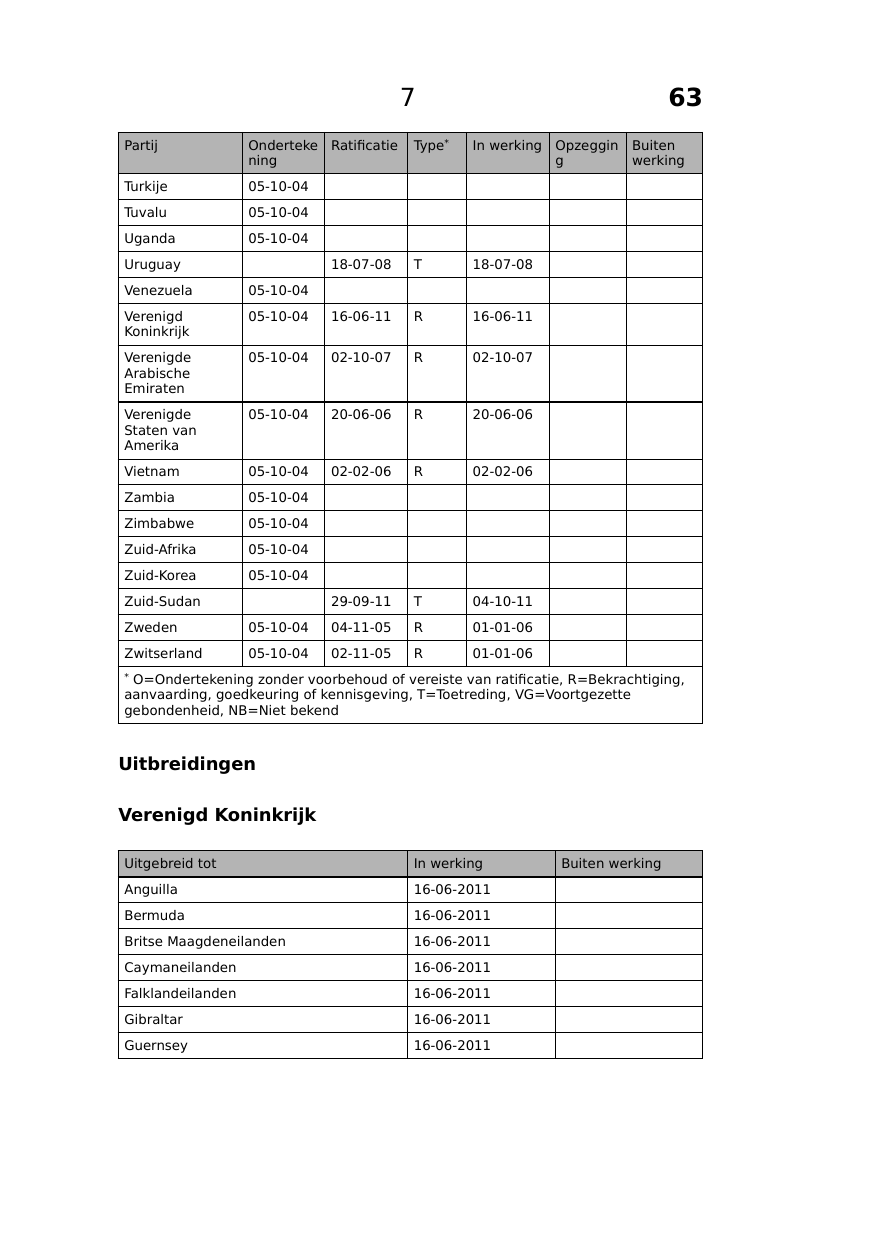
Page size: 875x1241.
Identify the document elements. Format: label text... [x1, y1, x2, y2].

table_cell [325, 537, 407, 562]
table_cell 05-10-04 [243, 200, 324, 225]
table_cell 16-06-2011 [408, 878, 555, 902]
table_cell [467, 226, 549, 251]
table_cell [550, 346, 626, 401]
table_cell 05-10-04 [243, 641, 324, 666]
table_header In werking [467, 133, 549, 173]
table_cell Zwitserland [119, 641, 242, 666]
table_cell Zuid-Sudan [119, 589, 242, 614]
table_cell Gibraltar [119, 1007, 407, 1032]
table_cell 05-10-04 [243, 346, 324, 401]
table_cell [550, 615, 626, 640]
table_cell [325, 563, 407, 588]
table_header Buiten werking [556, 851, 702, 876]
table_cell [325, 511, 407, 536]
table_cell [408, 485, 466, 510]
table_cell 16-06-2011 [408, 955, 555, 980]
table_cell Uganda [119, 226, 242, 251]
table_cell Uruguay [119, 252, 242, 277]
table_cell [408, 174, 466, 199]
table_cell [627, 485, 702, 510]
table_cell 02-02-06 [325, 460, 407, 484]
table_cell [408, 511, 466, 536]
table_cell [408, 200, 466, 225]
table_cell R [408, 641, 466, 666]
subtitle Uitbreidingen [118, 754, 703, 775]
table_cell Verenigd Koninkrijk [119, 304, 242, 344]
table_cell [325, 226, 407, 251]
table_cell [550, 226, 626, 251]
table_cell 02-10-07 [467, 346, 549, 401]
table_cell [243, 252, 324, 277]
table_cell Britse Maagdeneilanden [119, 929, 407, 954]
table_cell [467, 563, 549, 588]
table_cell 04-11-05 [325, 615, 407, 640]
table_cell [556, 981, 702, 1006]
table_cell [556, 878, 702, 902]
table_cell 05-10-04 [243, 403, 324, 458]
table_cell 16-06-2011 [408, 1033, 555, 1058]
table_cell 02-02-06 [467, 460, 549, 484]
table_cell 16-06-2011 [408, 929, 555, 954]
table_cell [627, 615, 702, 640]
table_cell [550, 278, 626, 303]
table_cell 16-06-11 [325, 304, 407, 344]
table_header Uitgebreid tot [119, 851, 407, 876]
table_cell [243, 589, 324, 614]
table_cell [627, 403, 702, 458]
table_cell [325, 278, 407, 303]
table_cell 16-06-2011 [408, 903, 555, 928]
table_cell Bermuda [119, 903, 407, 928]
table_cell 05-10-04 [243, 174, 324, 199]
table_cell * O=Ondertekening zonder voorbehoud of vereiste van ratificatie, R=Bekrachtiging, aanvaarding, goedkeuring of kennisgeving, T=Toetreding, VG=Voortgezette gebondenheid, NB=Niet bekend [119, 667, 702, 723]
table_cell T [408, 589, 466, 614]
table_cell 18-07-08 [467, 252, 549, 277]
table_cell R [408, 615, 466, 640]
table_cell 05-10-04 [243, 615, 324, 640]
table_cell 05-10-04 [243, 304, 324, 344]
table_cell Zuid-Korea [119, 563, 242, 588]
table_cell [550, 403, 626, 458]
table_cell [627, 537, 702, 562]
table_cell Anguilla [119, 878, 407, 902]
table_cell [467, 537, 549, 562]
table_cell [556, 1007, 702, 1032]
table_cell [556, 1033, 702, 1058]
table_cell Verenigde Staten van Amerika [119, 403, 242, 458]
table_cell [550, 641, 626, 666]
table_header Ratificatie [325, 133, 407, 173]
table_cell [408, 563, 466, 588]
table_cell 16-06-2011 [408, 981, 555, 1006]
table_cell [550, 485, 626, 510]
table_cell [408, 278, 466, 303]
table_cell 18-07-08 [325, 252, 407, 277]
table_cell R [408, 460, 466, 484]
table_cell T [408, 252, 466, 277]
table_cell [550, 252, 626, 277]
subtitle Verenigd Koninkrijk [118, 805, 703, 825]
table_cell Zweden [119, 615, 242, 640]
table_header Ondertekening [243, 133, 324, 173]
table_cell [325, 174, 407, 199]
table_cell 05-10-04 [243, 485, 324, 510]
table_cell [556, 903, 702, 928]
table_cell 05-10-04 [243, 563, 324, 588]
table_header Opzegging [550, 133, 626, 173]
table_header Type* [408, 133, 466, 173]
table_header Partij [119, 133, 242, 173]
table_cell 05-10-04 [243, 226, 324, 251]
table_cell [467, 485, 549, 510]
table_cell Zuid-Afrika [119, 537, 242, 562]
table_cell Tuvalu [119, 200, 242, 225]
table_cell [627, 589, 702, 614]
table_cell R [408, 346, 466, 401]
table_cell [467, 200, 549, 225]
table_cell Venezuela [119, 278, 242, 303]
table_cell [627, 226, 702, 251]
table_cell 01-01-06 [467, 615, 549, 640]
table_cell 29-09-11 [325, 589, 407, 614]
table_cell [550, 563, 626, 588]
table_cell [627, 641, 702, 666]
table_cell [325, 200, 407, 225]
table_cell Zambia [119, 485, 242, 510]
table_cell [627, 563, 702, 588]
table_cell [627, 304, 702, 344]
table_cell [627, 174, 702, 199]
table_cell [408, 537, 466, 562]
table_cell Turkije [119, 174, 242, 199]
table_cell [467, 278, 549, 303]
table_cell [550, 589, 626, 614]
table_cell Vietnam [119, 460, 242, 484]
table_cell [550, 304, 626, 344]
table_cell [550, 460, 626, 484]
table_cell [550, 174, 626, 199]
table_cell Guernsey [119, 1033, 407, 1058]
table_cell 16-06-2011 [408, 1007, 555, 1032]
table_cell [325, 485, 407, 510]
table_header In werking [408, 851, 555, 876]
table_cell 20-06-06 [325, 403, 407, 458]
table_cell [627, 252, 702, 277]
table_cell [467, 511, 549, 536]
table_cell 01-01-06 [467, 641, 549, 666]
table_cell R [408, 403, 466, 458]
table_cell [627, 278, 702, 303]
table_header Buiten werking [627, 133, 702, 173]
table_cell Verenigde Arabische Emiraten [119, 346, 242, 401]
table_cell [408, 226, 466, 251]
table_cell 02-10-07 [325, 346, 407, 401]
table_cell 04-10-11 [467, 589, 549, 614]
table_cell [556, 955, 702, 980]
table_cell [556, 929, 702, 954]
table_cell 05-10-04 [243, 511, 324, 536]
table_cell [467, 174, 549, 199]
table_cell 16-06-11 [467, 304, 549, 344]
table_cell 02-11-05 [325, 641, 407, 666]
table_cell [627, 460, 702, 484]
table_cell 05-10-04 [243, 278, 324, 303]
table_cell R [408, 304, 466, 344]
table_cell [627, 346, 702, 401]
table_cell [627, 511, 702, 536]
table_cell Caymaneilanden [119, 955, 407, 980]
table_cell [550, 200, 626, 225]
table_cell Falklandeilanden [119, 981, 407, 1006]
table_cell [550, 511, 626, 536]
table_cell [627, 200, 702, 225]
table_cell [550, 537, 626, 562]
table_cell 20-06-06 [467, 403, 549, 458]
table_cell 05-10-04 [243, 537, 324, 562]
table_cell Zimbabwe [119, 511, 242, 536]
table_cell 05-10-04 [243, 460, 324, 484]
